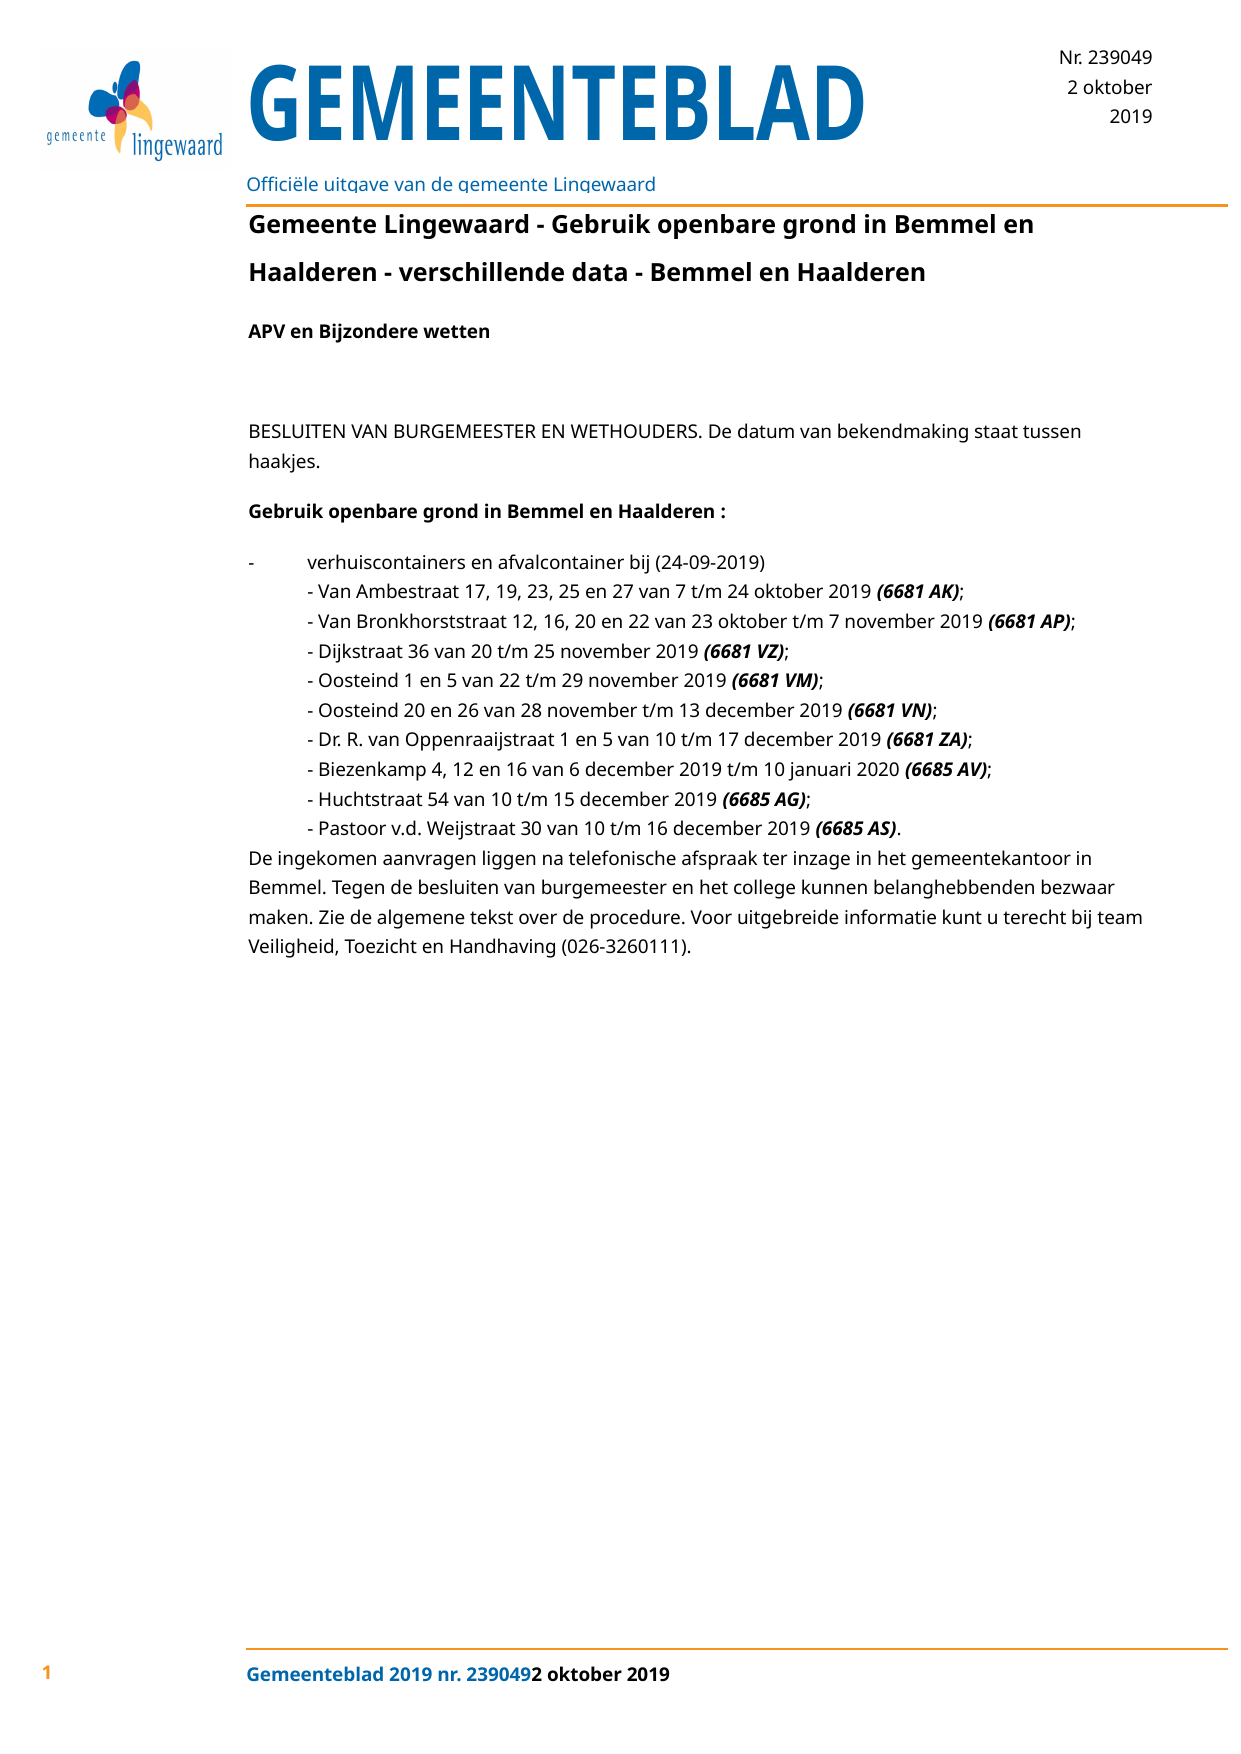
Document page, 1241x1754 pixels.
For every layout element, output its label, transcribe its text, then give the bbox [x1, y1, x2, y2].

text Gemeente Lingewaard - Gebruik openbare grond in Bemmel en Haalderen - verschillende data - Bemmel en Haalderen [248, 207, 1152, 288]
list - Van Ambestraat 17, 19, 23, 25 en 27 van 7 t/m 24 oktober 2019 (6681 AK); [248, 579, 1152, 604]
list - Dijkstraat 36 van 20 t/m 25 november 2019 (6681 VZ); [248, 638, 1152, 664]
list - Oosteind 1 en 5 van 22 t/m 29 november 2019 (6681 VM); [248, 667, 1152, 693]
list - Dr. R. van Oppenraaijstraat 1 en 5 van 10 t/m 17 december 2019 (6681 ZA); [248, 727, 1152, 752]
list verhuiscontainers en afvalcontainer bij (24-09-2019) [248, 549, 1152, 575]
text BESLUITEN VAN BURGEMEESTER EN WETHOUDERS. De datum van bekendmaking staat tussen haakjes. [248, 419, 1152, 474]
list - Oosteind 20 en 26 van 28 november t/m 13 december 2019 (6681 VN); [248, 697, 1152, 723]
picture [41, 47, 231, 172]
list - Van Bronkhorststraat 12, 16, 20 en 22 van 23 oktober t/m 7 november 2019 (6681 AP); [248, 608, 1152, 634]
list - Huchtstraat 54 van 10 t/m 15 december 2019 (6685 AG); [248, 786, 1152, 812]
list - Biezenkamp 4, 12 en 16 van 6 december 2019 t/m 10 januari 2020 (6685 AV); [248, 756, 1152, 782]
text APV en Bijzondere wetten [248, 318, 1152, 344]
text Gebruik openbare grond in Bemmel en Haalderen : [248, 499, 1152, 524]
list - Pastoor v.d. Weijstraat 30 van 10 t/m 16 december 2019 (6685 AS). [248, 815, 1152, 841]
text De ingekomen aanvragen liggen na telefonische afspraak ter inzage in het gemeentekantoor in Bemmel. Tegen de besluiten van burgemeester en het college kunnen belanghebbenden bezwaar maken. Zie de algemene tekst over de procedure. Voor uitgebreide informatie kunt u terecht bij team Veiligheid, Toezicht en Handhaving (026-3260111). [248, 845, 1152, 959]
